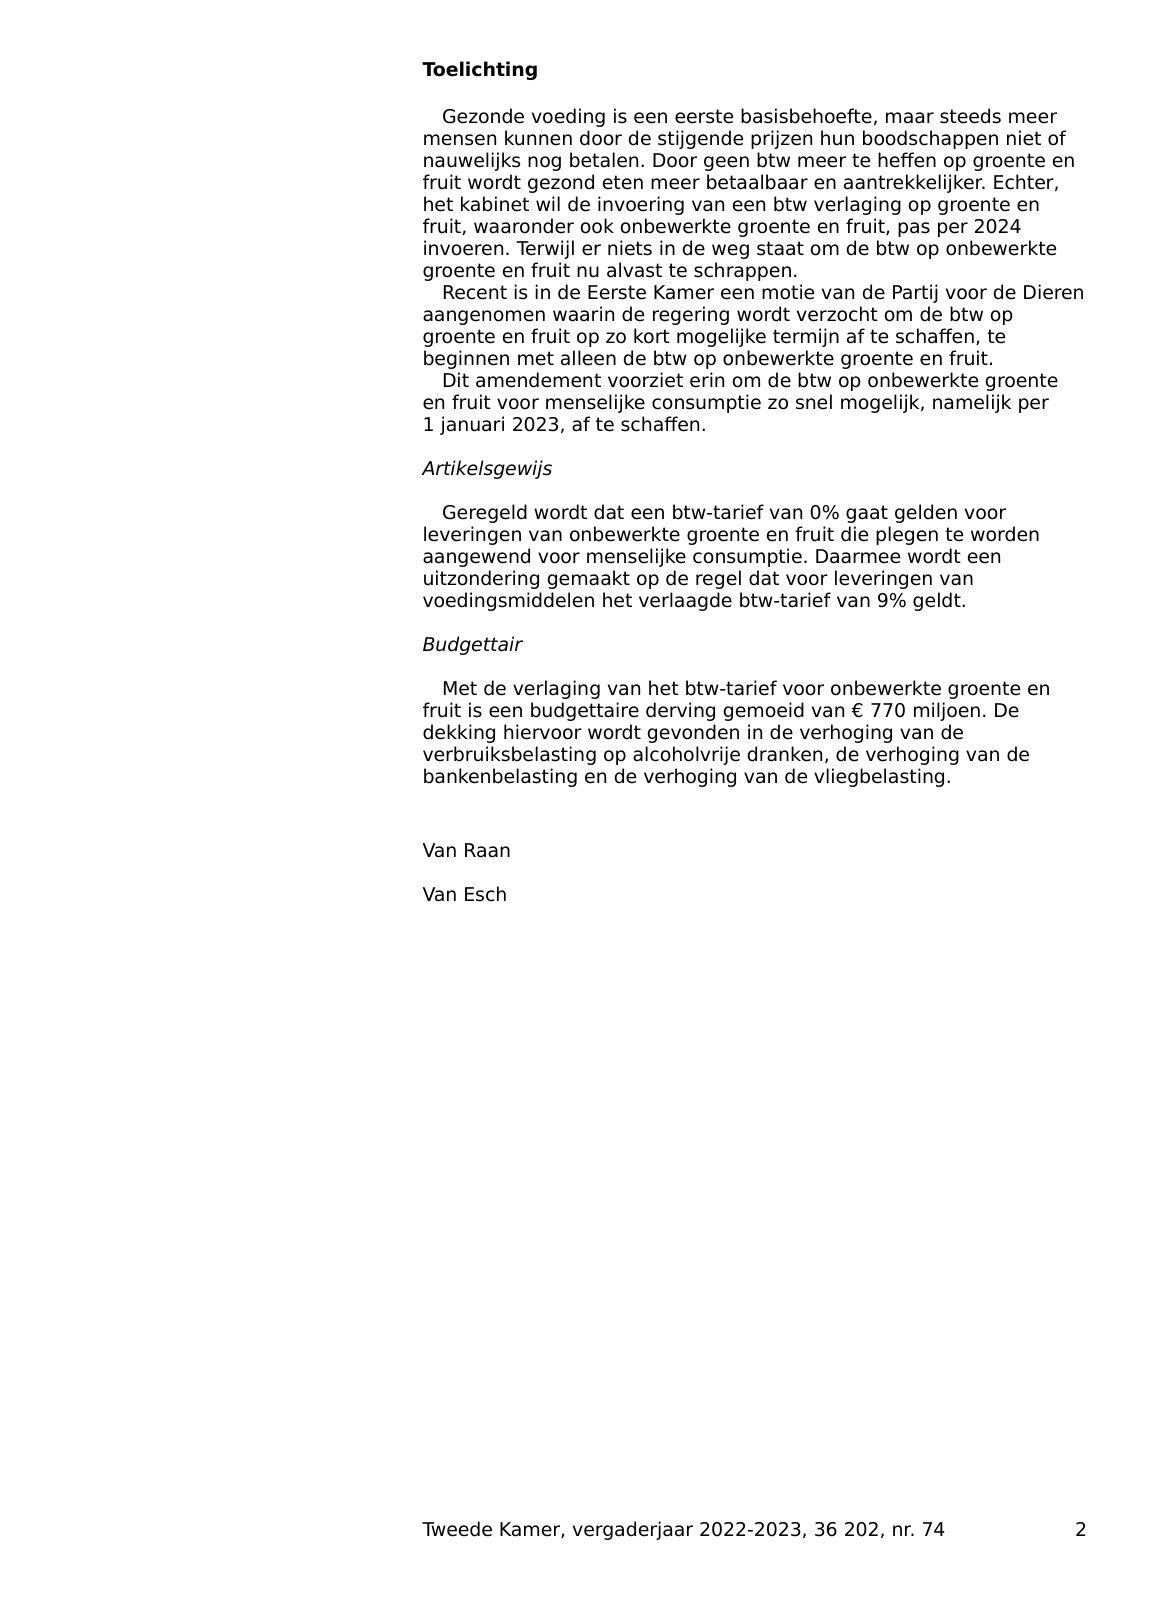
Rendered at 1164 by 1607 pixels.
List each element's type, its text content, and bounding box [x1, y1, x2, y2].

text Van Raan Van Esch [422, 818, 1087, 906]
subtitle Artikelsgewijs [422, 458, 1087, 480]
subtitle Budgettair [422, 634, 1087, 656]
subtitle Toelichting [422, 59, 1087, 81]
text Geregeld wordt dat een btw-tarief van 0% gaat gelden voor leveringen van onbewerkte groente en fruit die plegen te worden aangewend voor menselijke consumptie. Daarmee wordt een uitzondering gemaakt op de regel dat voor leveringen van voedingsmiddelen het verlaagde btw-tarief van 9% geldt. [422, 502, 1087, 612]
text Recent is in de Eerste Kamer een motie van de Partij voor de Dieren aangenomen waarin de regering wordt verzocht om de btw op groente en fruit op zo kort mogelijke termijn af te schaffen, te beginnen met alleen de btw op onbewerkte groente en fruit. [422, 282, 1087, 370]
text Dit amendement voorziet erin om de btw op onbewerkte groente en fruit voor menselijke consumptie zo snel mogelijk, namelijk per 1 januari 2023, af te schaffen. [422, 370, 1087, 436]
text Gezonde voeding is een eerste basisbehoefte, maar steeds meer mensen kunnen door de stijgende prijzen hun boodschappen niet of nauwelijks nog betalen. Door geen btw meer te heffen op groente en fruit wordt gezond eten meer betaalbaar en aantrekkelijker. Echter, het kabinet wil de invoering van een btw verlaging op groente en fruit, waaronder ook onbewerkte groente en fruit, pas per 2024 invoeren. Terwijl er niets in de weg staat om de btw op onbewerkte groente en fruit nu alvast te schrappen. [422, 106, 1087, 282]
text Met de verlaging van het btw-tarief voor onbewerkte groente en fruit is een budgettaire derving gemoeid van € 770 miljoen. De dekking hiervoor wordt gevonden in de verhoging van de verbruiksbelasting op alcoholvrije dranken, de verhoging van de bankenbelasting en de verhoging van de vliegbelasting. [422, 678, 1087, 788]
